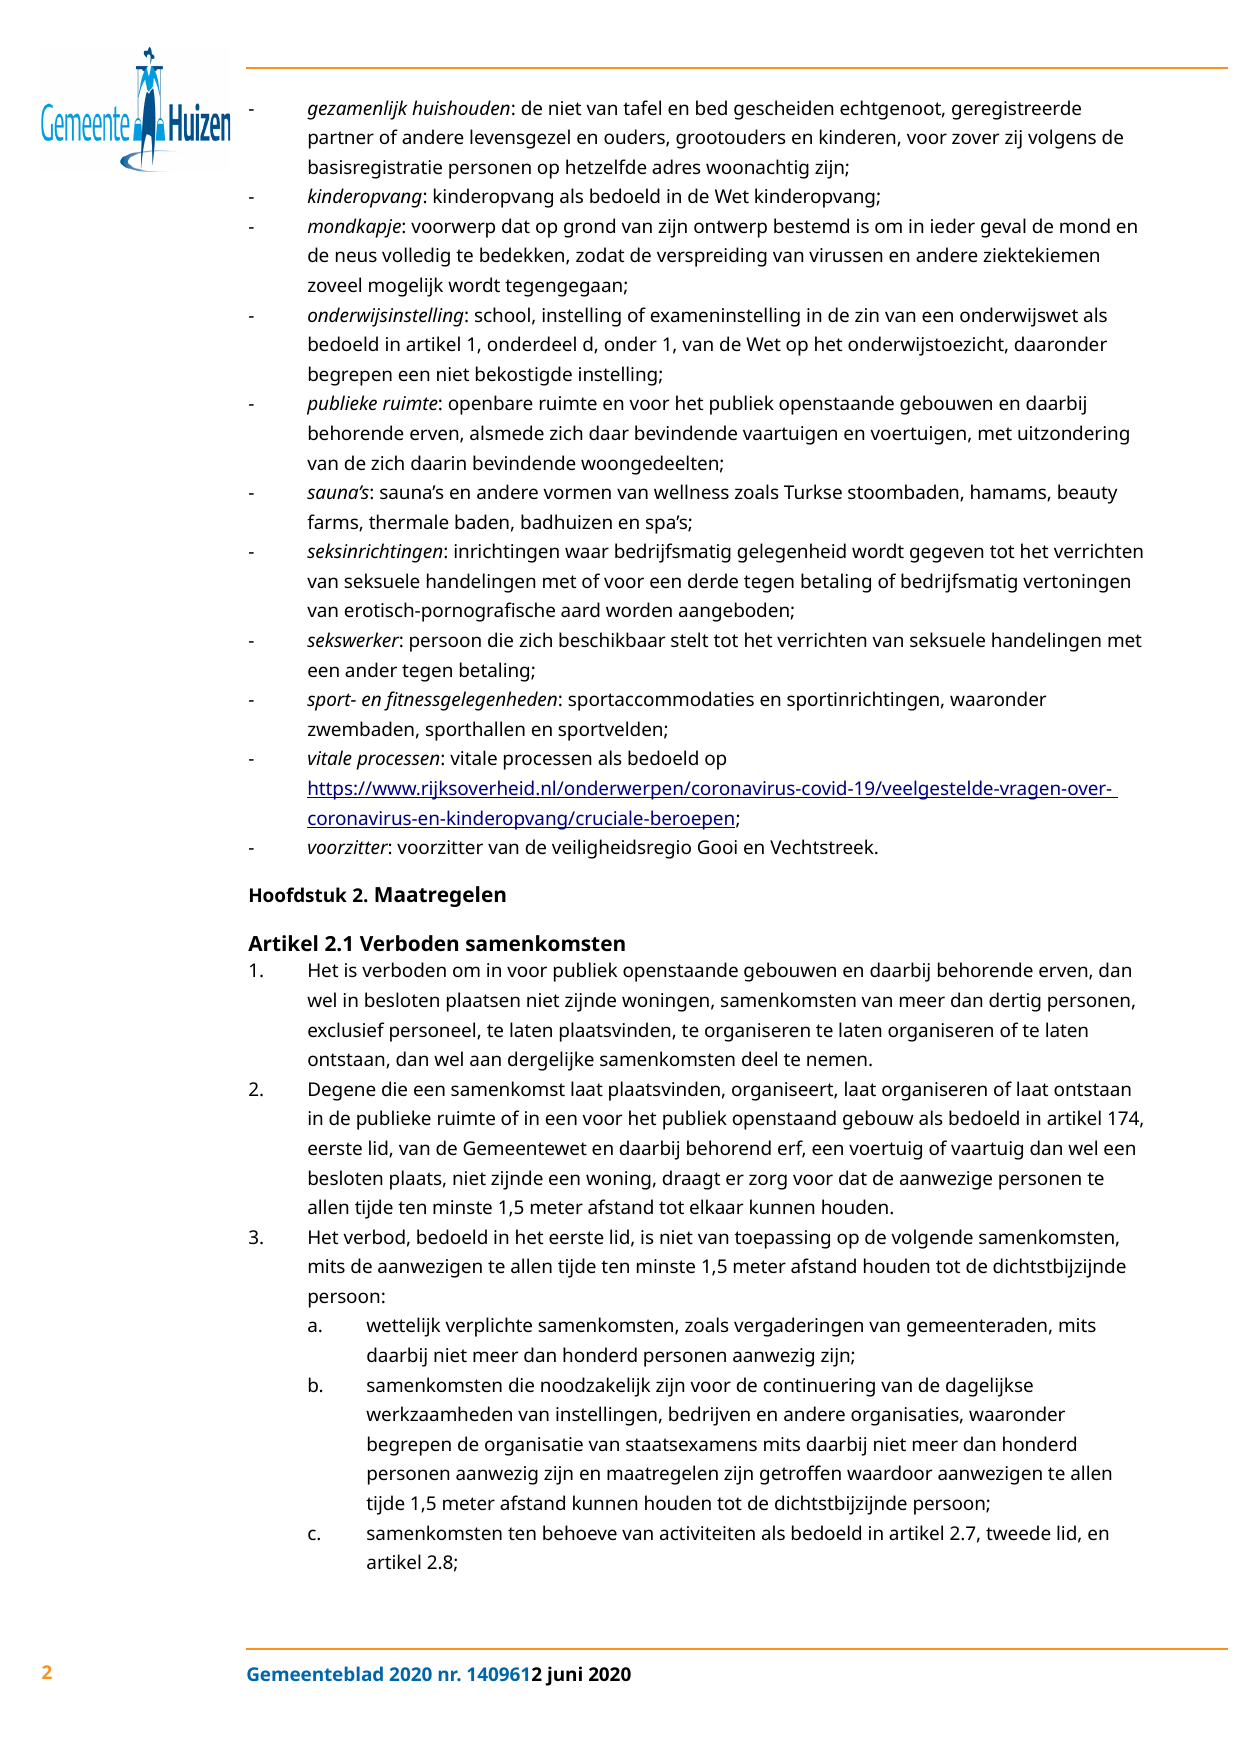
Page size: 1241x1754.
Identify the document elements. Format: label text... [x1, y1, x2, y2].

list gezamenlijk huishouden: de niet van tafel en bed gescheiden echtgenoot, geregistreerde partner of andere levensgezel en ouders, grootouders en kinderen, voor zover zij volgens de basisregistratie personen op hetzelfde adres woonachtig zijn; [248, 95, 1152, 180]
list wettelijk verplichte samenkomsten, zoals vergaderingen van gemeenteraden, mits daarbij niet meer dan honderd personen aanwezig zijn; [307, 1313, 1152, 1368]
list publieke ruimte: openbare ruimte en voor het publiek openstaande gebouwen en daarbij behorende erven, alsmede zich daar bevindende vaartuigen en voertuigen, met uitzondering van de zich daarin bevindende woongedeelten; [248, 391, 1152, 476]
text Artikel 2.1 Verboden samenkomsten [248, 929, 1152, 958]
list Het is verboden om in voor publiek openstaande gebouwen en daarbij behorende erven, dan wel in besloten plaatsen niet zijnde woningen, samenkomsten van meer dan dertig personen, exclusief personeel, te laten plaatsvinden, te organiseren te laten organiseren of te laten ontstaan, dan wel aan dergelijke samenkomsten deel te nemen. [248, 958, 1152, 1072]
list samenkomsten ten behoeve van activiteiten als bedoeld in artikel 2.7, tweede lid, en artikel 2.8; [307, 1520, 1152, 1575]
list kinderopvang: kinderopvang als bedoeld in de Wet kinderopvang; [248, 183, 1152, 209]
list sport- en fitnessgelegenheden: sportaccommodaties en sportinrichtingen, waaronder zwembaden, sporthallen en sportvelden; [248, 686, 1152, 742]
list sekswerker: persoon die zich beschikbaar stelt tot het verrichten van seksuele handelingen met een ander tegen betaling; [248, 627, 1152, 683]
list voorzitter: voorzitter van de veiligheidsregio Gooi en Vechtstreek. [248, 834, 1152, 860]
list sauna’s: sauna’s en andere vormen van wellness zoals Turkse stoombaden, hamams, beauty farms, thermale baden, badhuizen en spa’s; [248, 479, 1152, 535]
list Het verbod, bedoeld in het eerste lid, is niet van toepassing op de volgende samenkomsten, mits de aanwezigen te allen tijde ten minste 1,5 meter afstand houden tot de dichtstbijzijnde persoon: [248, 1224, 1152, 1309]
list vitale processen: vitale processen als bedoeld op https://www.rijksoverheid.nl/onderwerpen/coronavirus-covid-19/veelgestelde-vragen-over- coronavirus-en-kinderopvang/cruciale-beroepen; [248, 746, 1152, 831]
list mondkapje: voorwerp dat op grond van zijn ontwerp bestemd is om in ieder geval de mond en de neus volledig te bedekken, zodat de verspreiding van virussen en andere ziektekiemen zoveel mogelijk wordt tegengegaan; [248, 213, 1152, 298]
list Degene die een samenkomst laat plaatsvinden, organiseert, laat organiseren of laat ontstaan in de publieke ruimte of in een voor het publiek openstaand gebouw als bedoeld in artikel 174, eerste lid, van de Gemeentewet en daarbij behorend erf, een voertuig of vaartuig dan wel een besloten plaats, niet zijnde een woning, draagt er zorg voor dat de aanwezige personen te allen tijde ten minste 1,5 meter afstand tot elkaar kunnen houden. [248, 1076, 1152, 1220]
list samenkomsten die noodzakelijk zijn voor de continuering van de dagelijkse werkzaamheden van instellingen, bedrijven en andere organisaties, waaronder begrepen de organisatie van staatsexamens mits daarbij niet meer dan honderd personen aanwezig zijn en maatregelen zijn getroffen waardoor aanwezigen te allen tijde 1,5 meter afstand kunnen houden tot de dichtstbijzijnde persoon; [307, 1372, 1152, 1516]
list seksinrichtingen: inrichtingen waar bedrijfsmatig gelegenheid wordt gegeven tot het verrichten van seksuele handelingen met of voor een derde tegen betaling of bedrijfsmatig vertoningen van erotisch-pornografische aard worden aangeboden; [248, 538, 1152, 623]
text Hoofdstuk 2. Maatregelen [248, 880, 1152, 908]
picture [41, 47, 231, 172]
list onderwijsinstelling: school, instelling of exameninstelling in de zin van een onderwijswet als bedoeld in artikel 1, onderdeel d, onder 1, van de Wet op het onderwijstoezicht, daaronder begrepen een niet bekostigde instelling; [248, 302, 1152, 387]
